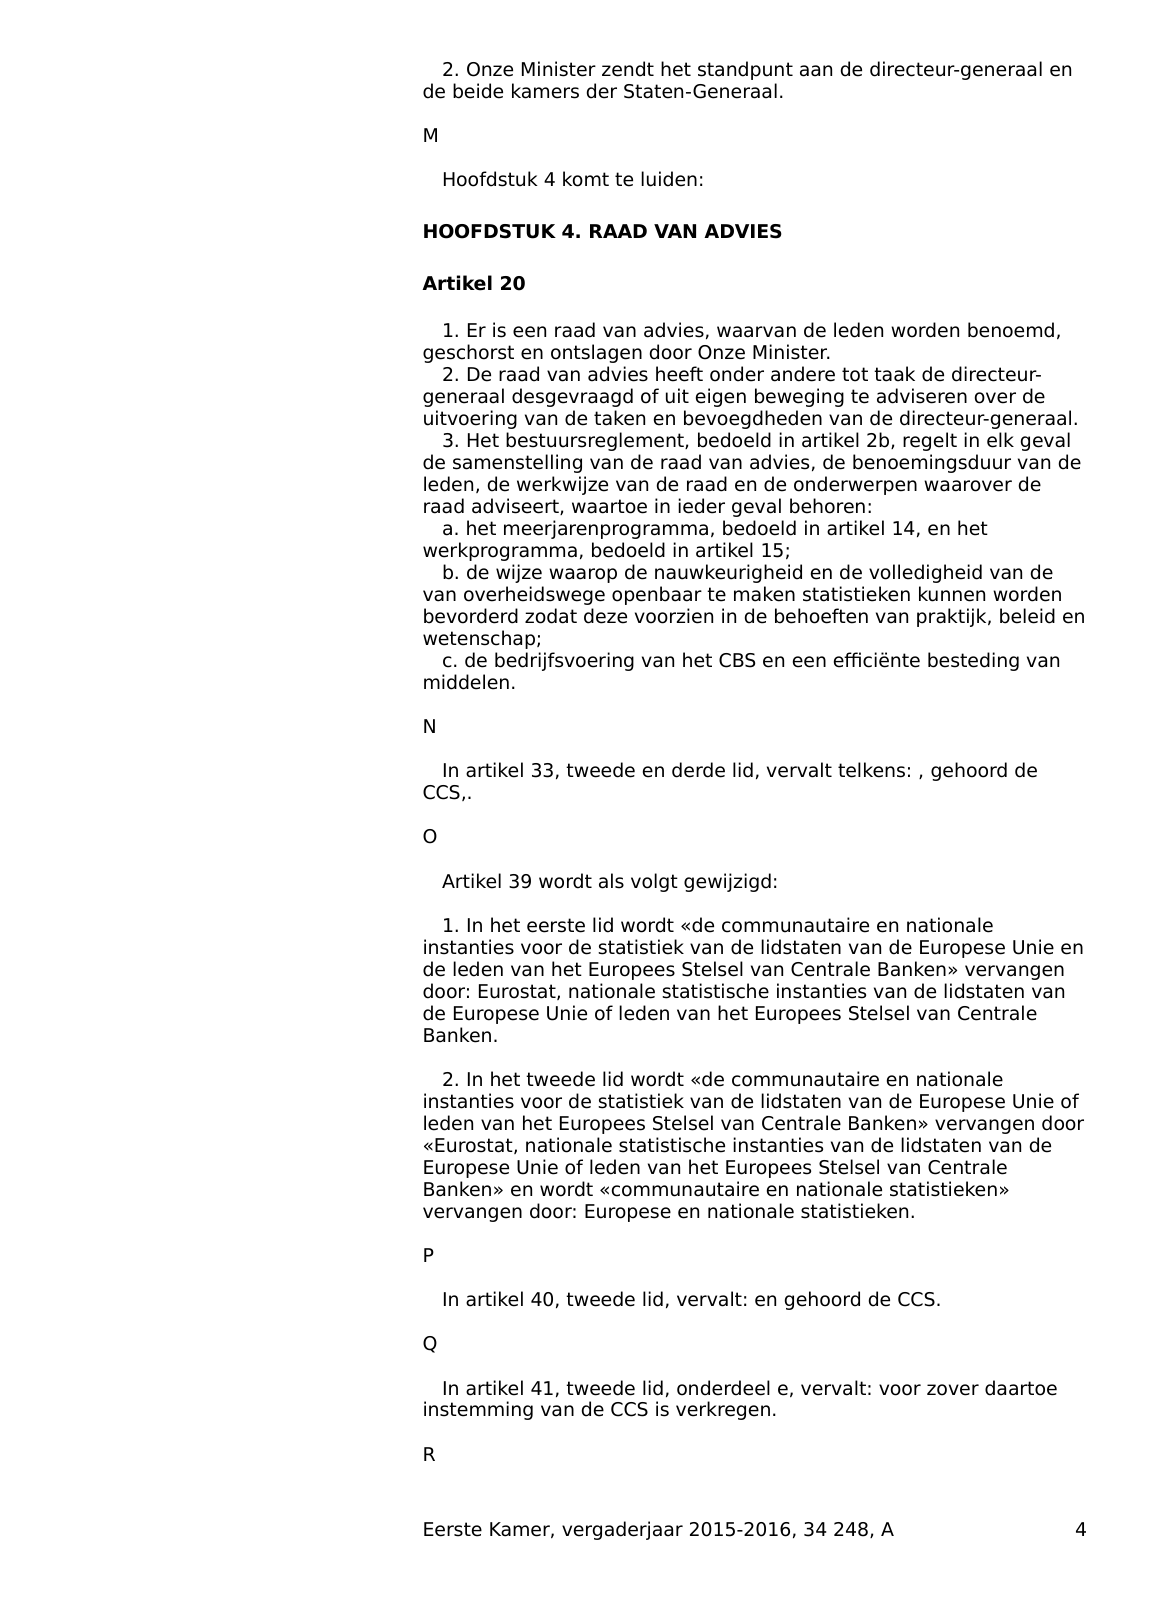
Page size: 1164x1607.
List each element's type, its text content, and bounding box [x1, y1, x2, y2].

text 2. In het tweede lid wordt «de communautaire en nationale instanties voor de statistiek van de lidstaten van de Europese Unie of leden van het Europees Stelsel van Centrale Banken» vervangen door «Eurostat, nationale statistische instanties van de lidstaten van de Europese Unie of leden van het Europees Stelsel van Centrale Banken» en wordt «communautaire en nationale statistieken» vervangen door: Europese en nationale statistieken. [422, 1069, 1087, 1223]
text 1. In het eerste lid wordt «de communautaire en nationale instanties voor de statistiek van de lidstaten van de Europese Unie en de leden van het Europees Stelsel van Centrale Banken» vervangen door: Eurostat, nationale statistische instanties van de lidstaten van de Europese Unie of leden van het Europees Stelsel van Centrale Banken. [422, 915, 1087, 1047]
text a. het meerjarenprogramma, bedoeld in artikel 14, en het werkprogramma, bedoeld in artikel 15; [422, 518, 1087, 562]
text 3. Het bestuursreglement, bedoeld in artikel 2b, regelt in elk geval de samenstelling van de raad van advies, de benoemingsduur van de leden, de werkwijze van de raad en de onderwerpen waarover de raad adviseert, waartoe in ieder geval behoren: [422, 430, 1087, 518]
text N [422, 716, 1087, 738]
text b. de wijze waarop de nauwkeurigheid en de volledigheid van de van overheidswege openbaar te maken statistieken kunnen worden bevorderd zodat deze voorzien in de behoeften van praktijk, beleid en wetenschap; [422, 562, 1087, 650]
subtitle Artikel 20 [422, 273, 1087, 295]
text Artikel 39 wordt als volgt gewijzigd: [422, 871, 1087, 893]
subtitle HOOFDSTUK 4. RAAD VAN ADVIES [422, 221, 1087, 243]
text c. de bedrijfsvoering van het CBS en een efficiënte besteding van middelen. [422, 650, 1087, 694]
text 2. De raad van advies heeft onder andere tot taak de directeur-generaal desgevraagd of uit eigen beweging te adviseren over de uitvoering van de taken en bevoegdheden van de directeur-generaal. [422, 364, 1087, 430]
text R [422, 1443, 1087, 1466]
text In artikel 41, tweede lid, onderdeel e, vervalt: voor zover daartoe instemming van de CCS is verkregen. [422, 1377, 1087, 1421]
text Q [422, 1333, 1087, 1355]
text O [422, 826, 1087, 848]
text 2. Onze Minister zendt het standpunt aan de directeur-generaal en de beide kamers der Staten-Generaal. [422, 59, 1087, 103]
text 1. Er is een raad van advies, waarvan de leden worden benoemd, geschorst en ontslagen door Onze Minister. [422, 320, 1087, 364]
text M [422, 125, 1087, 147]
text In artikel 40, tweede lid, vervalt: en gehoord de CCS. [422, 1289, 1087, 1311]
text P [422, 1245, 1087, 1267]
text In artikel 33, tweede en derde lid, vervalt telkens: , gehoord de CCS,. [422, 760, 1087, 804]
text Hoofdstuk 4 komt te luiden: [422, 169, 1087, 191]
